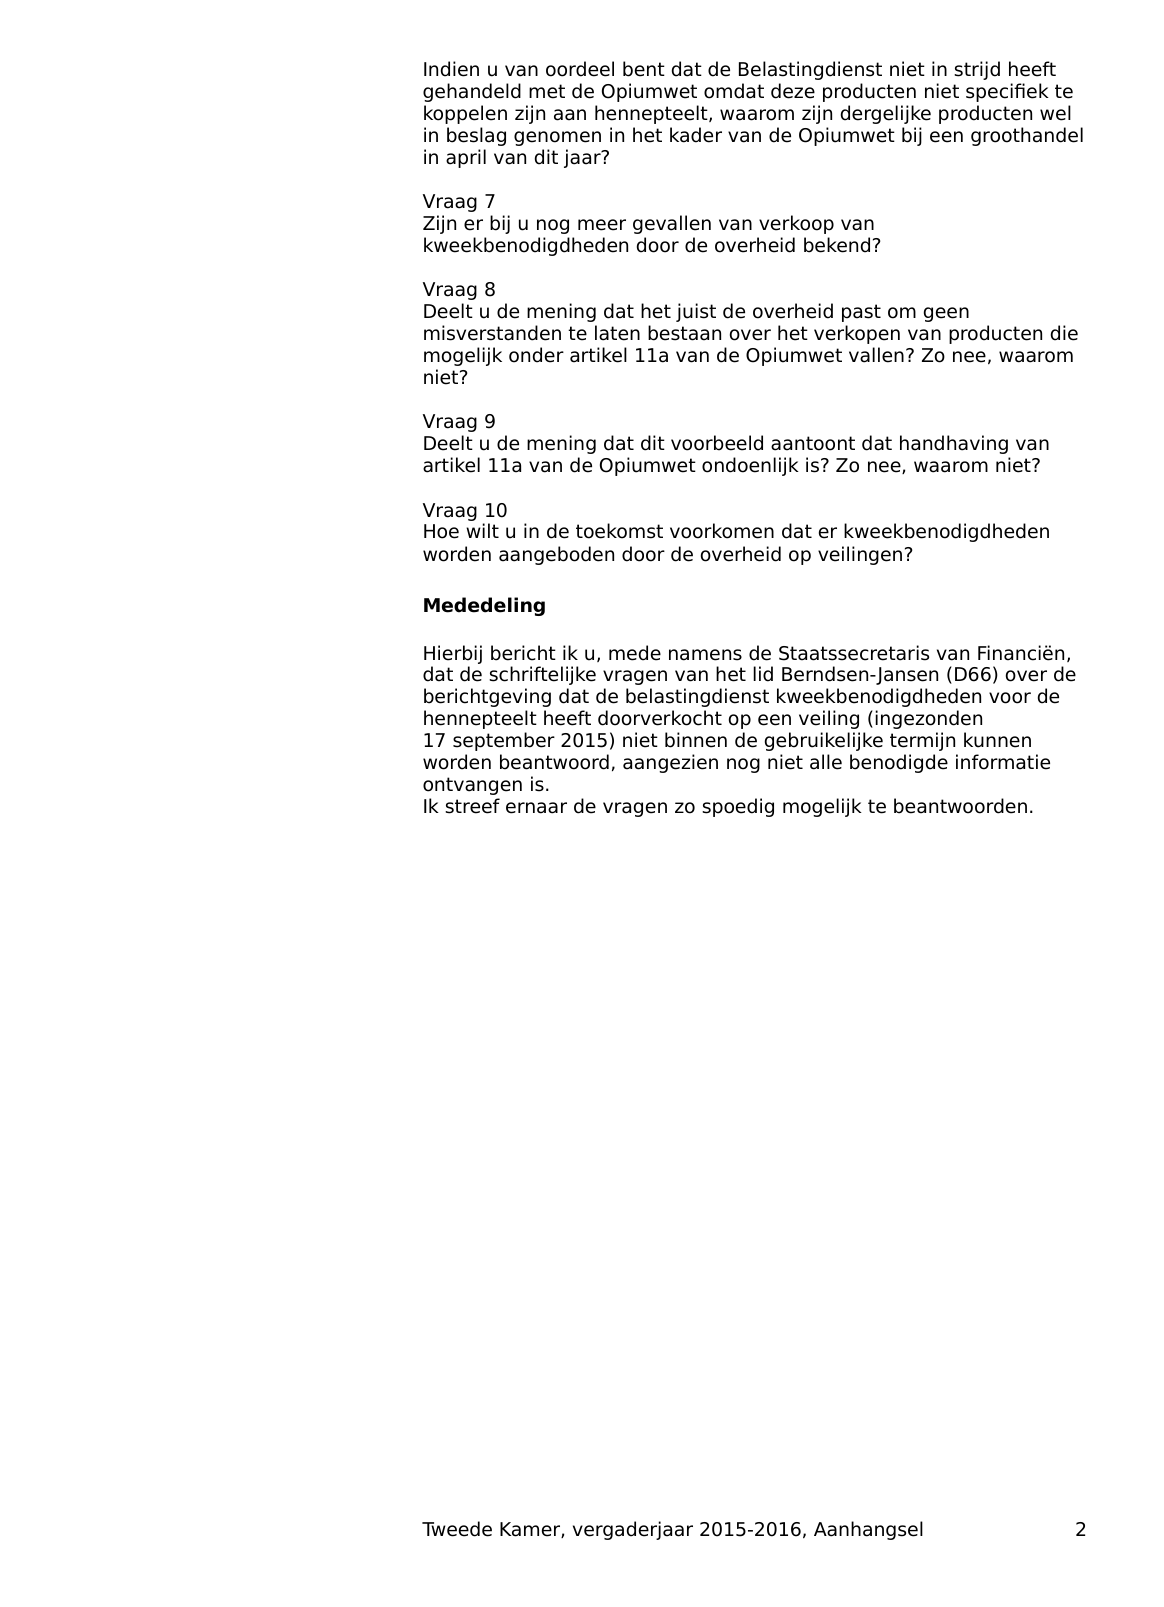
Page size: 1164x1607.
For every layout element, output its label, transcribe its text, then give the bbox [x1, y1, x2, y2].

text Vraag 9 [422, 411, 1087, 433]
text Ik streef ernaar de vragen zo spoedig mogelijk te beantwoorden. [422, 796, 1087, 818]
text Hoe wilt u in de toekomst voorkomen dat er kweekbenodigdheden worden aangeboden door de overheid op veilingen? [422, 521, 1087, 565]
text Vraag 10 [422, 499, 1087, 521]
text Hierbij bericht ik u, mede namens de Staatssecretaris van Financiën, dat de schriftelijke vragen van het lid Berndsen-Jansen (D66) over de berichtgeving dat de belastingdienst kweekbenodigdheden voor de hennepteelt heeft doorverkocht op een veiling (ingezonden 17 september 2015) niet binnen de gebruikelijke termijn kunnen worden beantwoord, aangezien nog niet alle benodigde informatie ontvangen is. [422, 642, 1087, 796]
text Indien u van oordeel bent dat de Belastingdienst niet in strijd heeft gehandeld met de Opiumwet omdat deze producten niet specifiek te koppelen zijn aan hennepteelt, waarom zijn dergelijke producten wel in beslag genomen in het kader van de Opiumwet bij een groothandel in april van dit jaar? [422, 59, 1087, 169]
subtitle Mededeling [422, 595, 1087, 617]
text Zijn er bij u nog meer gevallen van verkoop van kweekbenodigdheden door de overheid bekend? [422, 213, 1087, 257]
text Deelt u de mening dat het juist de overheid past om geen misverstanden te laten bestaan over het verkopen van producten die mogelijk onder artikel 11a van de Opiumwet vallen? Zo nee, waarom niet? [422, 301, 1087, 389]
text Vraag 8 [422, 279, 1087, 301]
text Vraag 7 [422, 191, 1087, 213]
text Deelt u de mening dat dit voorbeeld aantoont dat handhaving van artikel 11a van de Opiumwet ondoenlijk is? Zo nee, waarom niet? [422, 433, 1087, 477]
